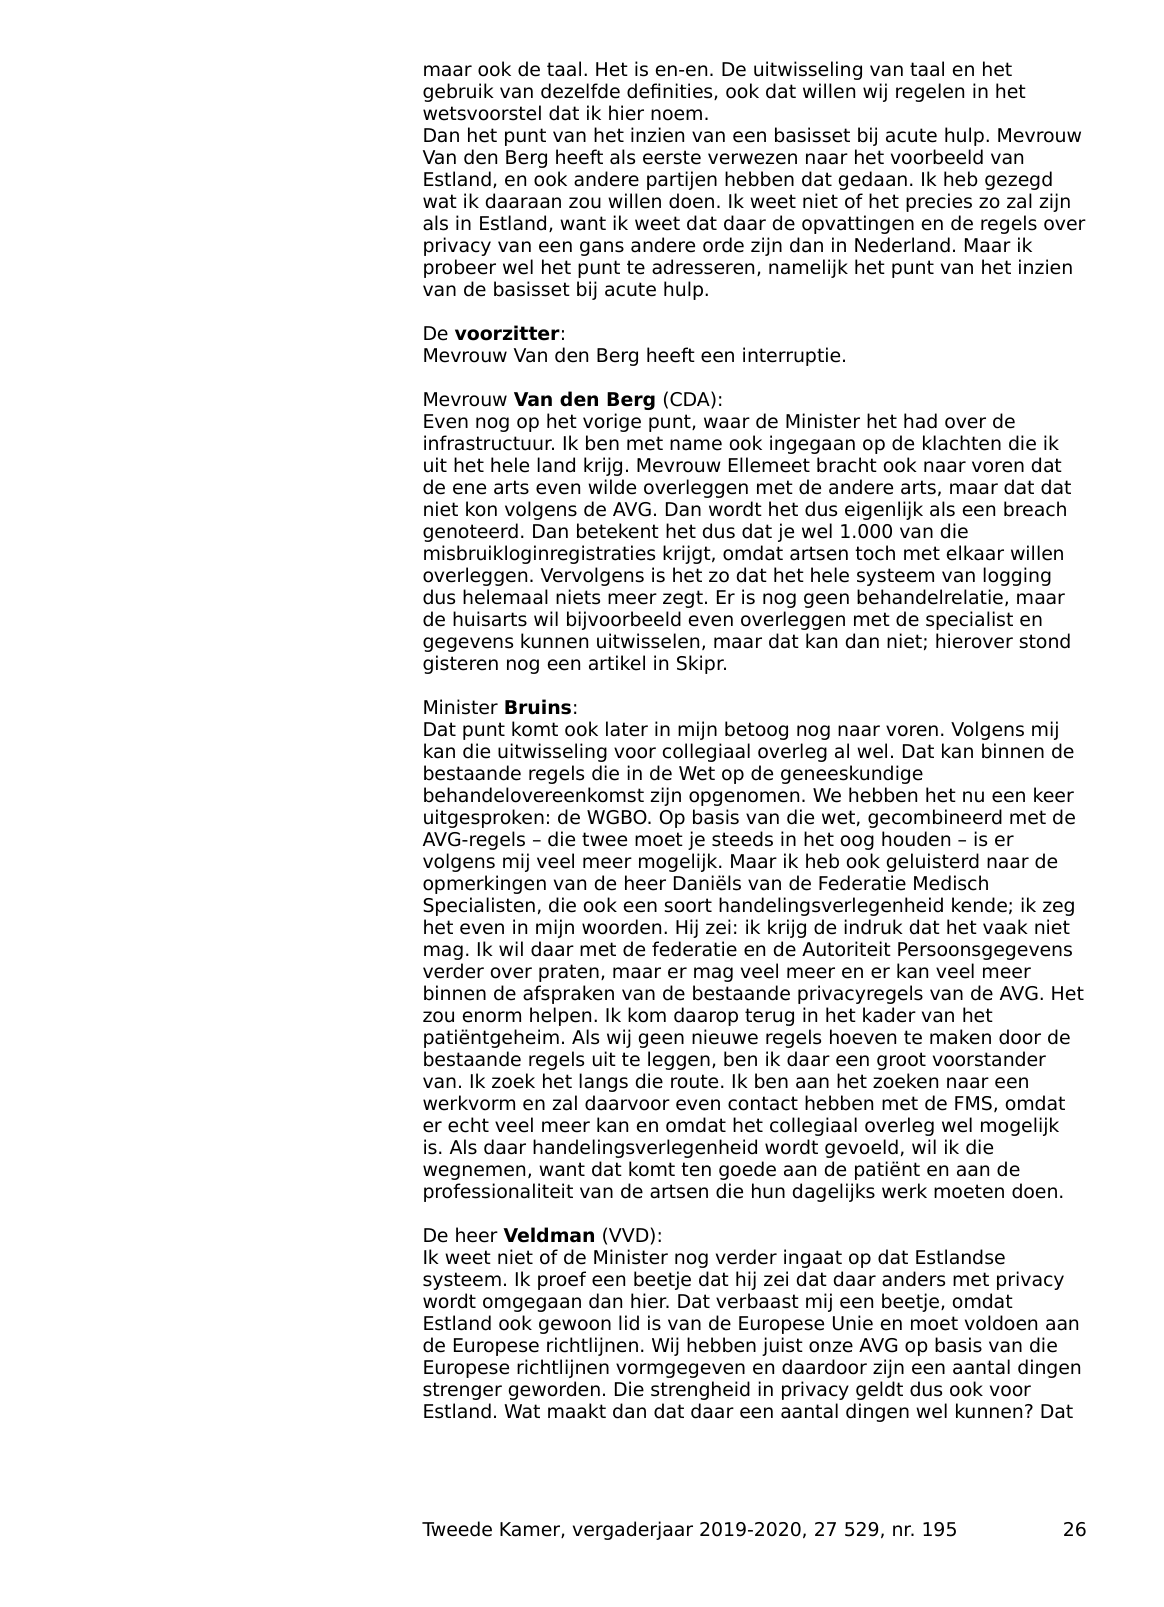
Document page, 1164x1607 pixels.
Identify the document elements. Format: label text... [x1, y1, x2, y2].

text Dat punt komt ook later in mijn betoog nog naar voren. Volgens mij kan die uitwisseling voor collegiaal overleg al wel. Dat kan binnen de bestaande regels die in de Wet op de geneeskundige behandelovereenkomst zijn opgenomen. We hebben het nu een keer uitgesproken: de WGBO. Op basis van die wet, gecombineerd met de AVG-regels – die twee moet je steeds in het oog houden – is er volgens mij veel meer mogelijk. Maar ik heb ook geluisterd naar de opmerkingen van de heer Daniëls van de Federatie Medisch Specialisten, die ook een soort handelingsverlegenheid kende; ik zeg het even in mijn woorden. Hij zei: ik krijg de indruk dat het vaak niet mag. Ik wil daar met de federatie en de Autoriteit Persoonsgegevens verder over praten, maar er mag veel meer en er kan veel meer binnen de afspraken van de bestaande privacyregels van de AVG. Het zou enorm helpen. Ik kom daarop terug in het kader van het patiëntgeheim. Als wij geen nieuwe regels hoeven te maken door de bestaande regels uit te leggen, ben ik daar een groot voorstander van. Ik zoek het langs die route. Ik ben aan het zoeken naar een werkvorm en zal daarvoor even contact hebben met de FMS, omdat er echt veel meer kan en omdat het collegiaal overleg wel mogelijk is. Als daar handelingsverlegenheid wordt gevoeld, wil ik die wegnemen, want dat komt ten goede aan de patiënt en aan de professionaliteit van de artsen die hun dagelijks werk moeten doen. [422, 719, 1087, 1203]
text Even nog op het vorige punt, waar de Minister het had over de infrastructuur. Ik ben met name ook ingegaan op de klachten die ik uit het hele land krijg. Mevrouw Ellemeet bracht ook naar voren dat de ene arts even wilde overleggen met de andere arts, maar dat dat niet kon volgens de AVG. Dan wordt het dus eigenlijk als een breach genoteerd. Dan betekent het dus dat je wel 1.000 van die misbruikloginregistraties krijgt, omdat artsen toch met elkaar willen overleggen. Vervolgens is het zo dat het hele systeem van logging dus helemaal niets meer zegt. Er is nog geen behandelrelatie, maar de huisarts wil bijvoorbeeld even overleggen met de specialist en gegevens kunnen uitwisselen, maar dat kan dan niet; hierover stond gisteren nog een artikel in Skipr. [422, 411, 1087, 675]
text Mevrouw Van den Berg heeft een interruptie. [422, 345, 1087, 367]
text De voorzitter: [422, 323, 1087, 345]
text Minister Bruins: [422, 697, 1087, 719]
text Mevrouw Van den Berg (CDA): [422, 389, 1087, 411]
text De heer Veldman (VVD): [422, 1225, 1087, 1247]
text Ik weet niet of de Minister nog verder ingaat op dat Estlandse systeem. Ik proef een beetje dat hij zei dat daar anders met privacy wordt omgegaan dan hier. Dat verbaast mij een beetje, omdat Estland ook gewoon lid is van de Europese Unie en moet voldoen aan de Europese richtlijnen. Wij hebben juist onze AVG op basis van die Europese richtlijnen vormgegeven en daardoor zijn een aantal dingen strenger geworden. Die strengheid in privacy geldt dus ook voor Estland. Wat maakt dan dat daar een aantal dingen wel kunnen? Dat [422, 1247, 1087, 1423]
text Dan het punt van het inzien van een basisset bij acute hulp. Mevrouw Van den Berg heeft als eerste verwezen naar het voorbeeld van Estland, en ook andere partijen hebben dat gedaan. Ik heb gezegd wat ik daaraan zou willen doen. Ik weet niet of het precies zo zal zijn als in Estland, want ik weet dat daar de opvattingen en de regels over privacy van een gans andere orde zijn dan in Nederland. Maar ik probeer wel het punt te adresseren, namelijk het punt van het inzien van de basisset bij acute hulp. [422, 125, 1087, 301]
text maar ook de taal. Het is en-en. De uitwisseling van taal en het gebruik van dezelfde definities, ook dat willen wij regelen in het wetsvoorstel dat ik hier noem. [422, 59, 1087, 125]
